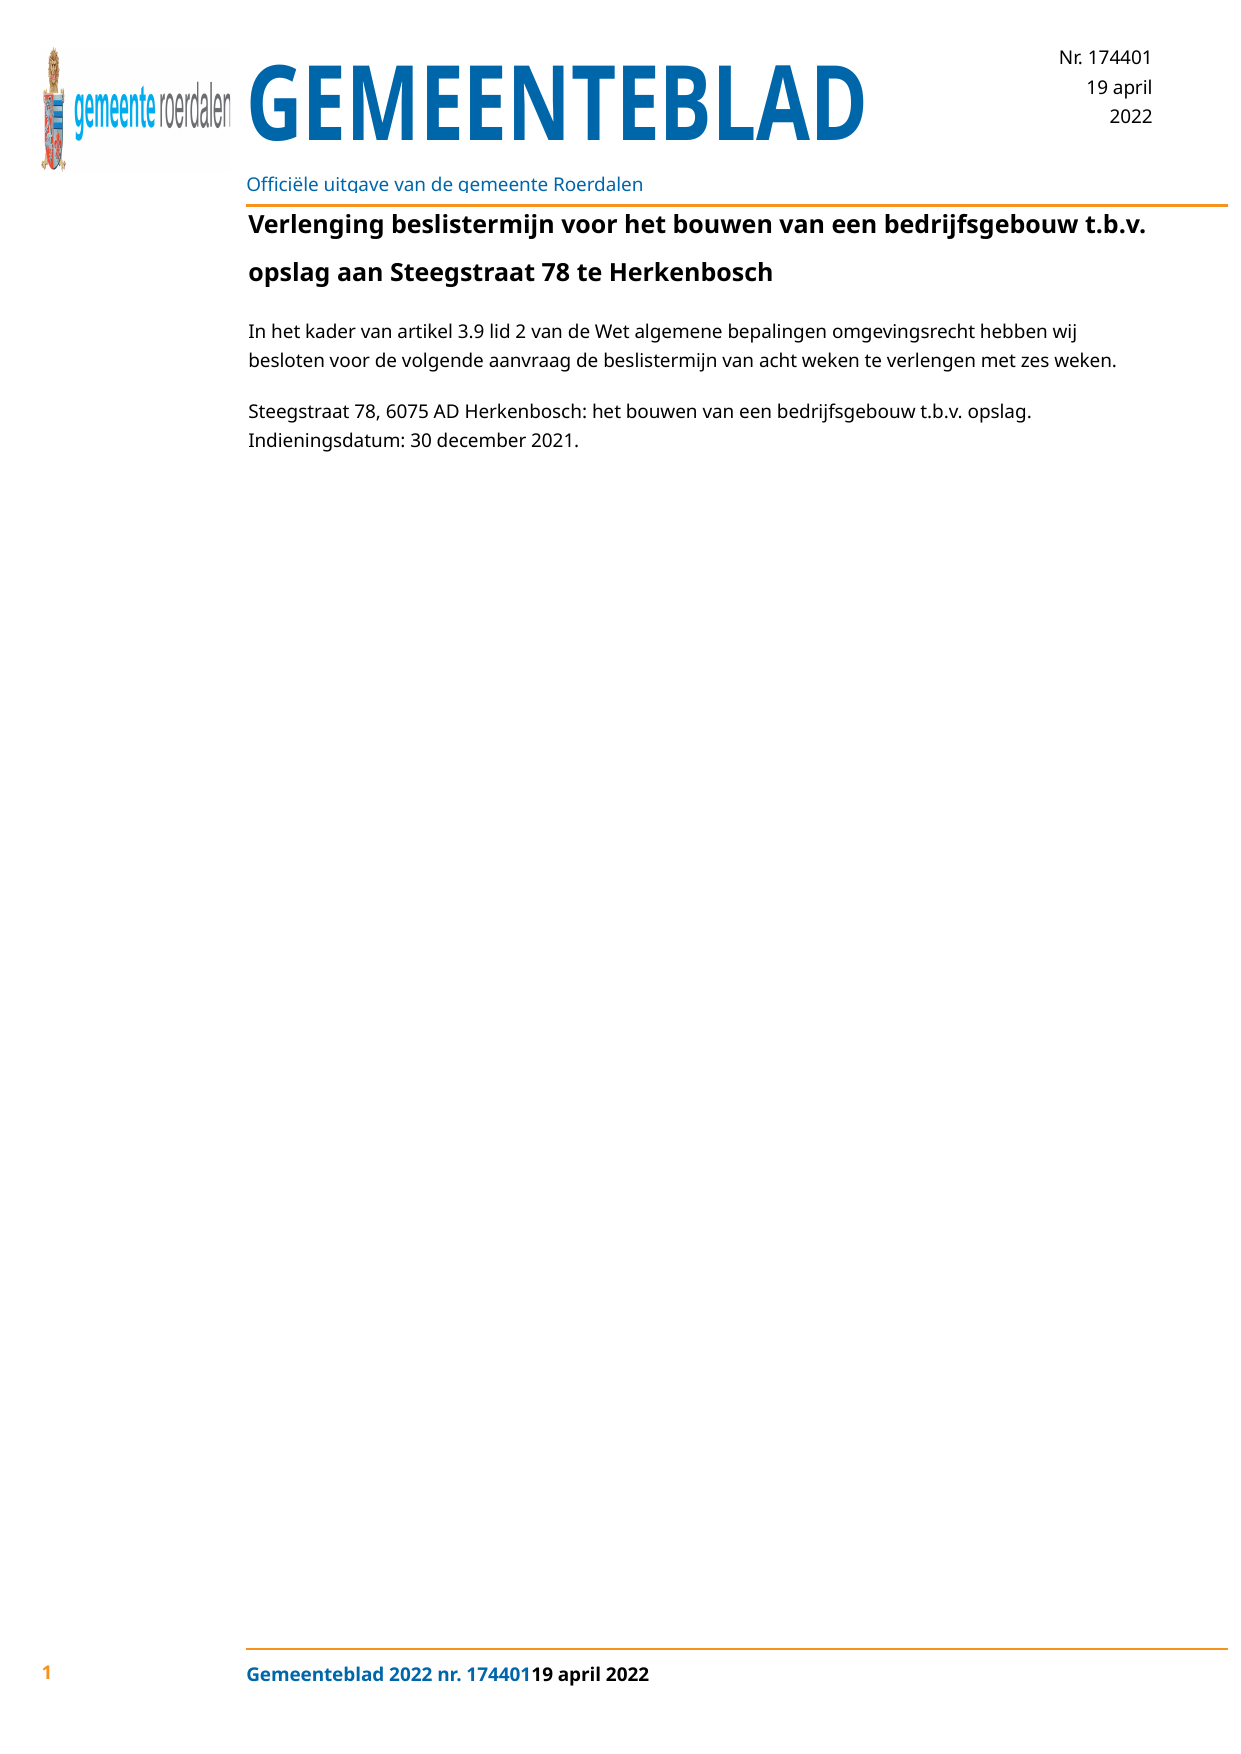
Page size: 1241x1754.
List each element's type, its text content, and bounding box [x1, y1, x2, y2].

text Verlenging beslistermijn voor het bouwen van een bedrijfsgebouw t.b.v. opslag aan Steegstraat 78 te Herkenbosch [248, 207, 1152, 288]
text In het kader van artikel 3.9 lid 2 van de Wet algemene bepalingen omgevingsrecht hebben wij besloten voor de volgende aanvraag de beslistermijn van acht weken te verlengen met zes weken. [248, 318, 1152, 373]
picture [41, 47, 231, 172]
text Steegstraat 78, 6075 AD Herkenbosch: het bouwen van een bedrijfsgebouw t.b.v. opslag. Indieningsdatum: 30 december 2021. [248, 398, 1152, 453]
